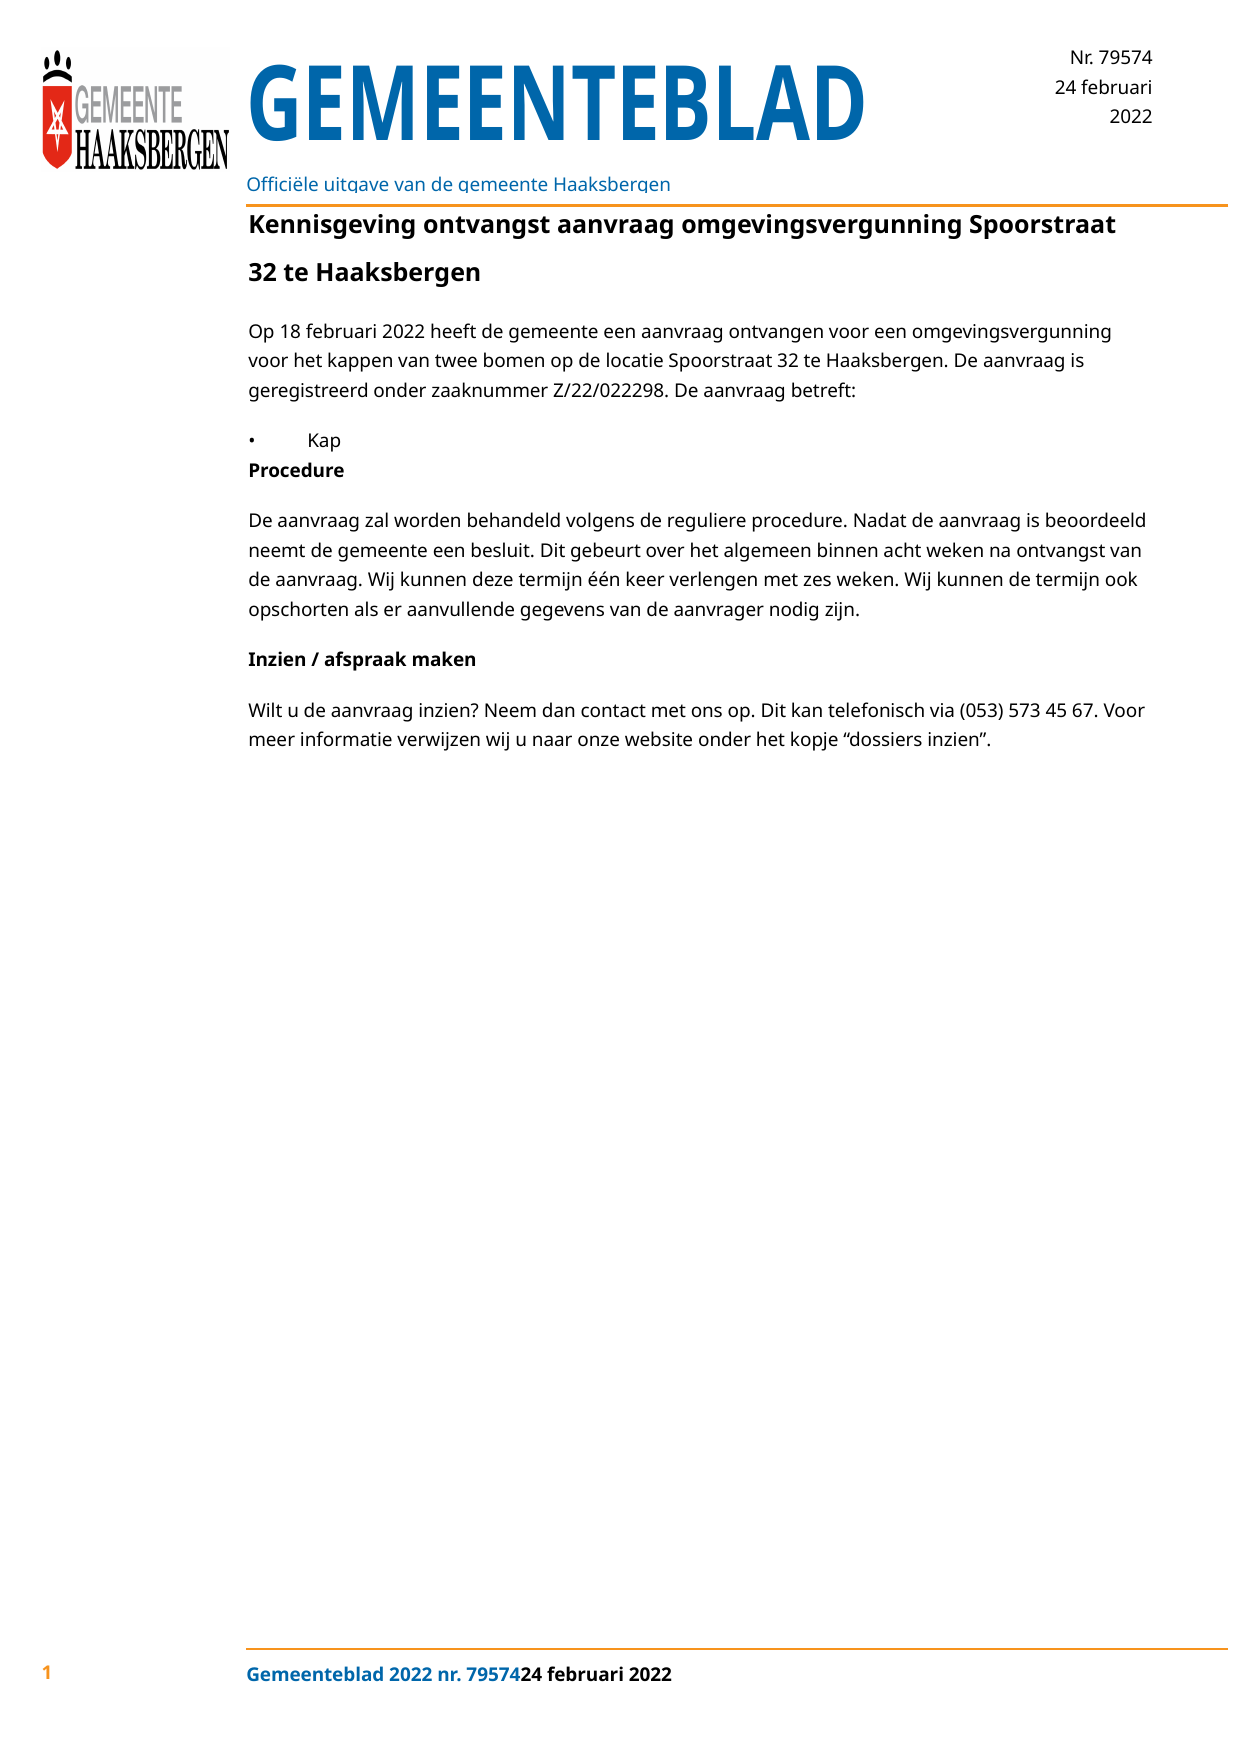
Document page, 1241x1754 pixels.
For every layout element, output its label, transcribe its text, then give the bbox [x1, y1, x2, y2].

text Kennisgeving ontvangst aanvraag omgevingsvergunning Spoorstraat 32 te Haaksbergen [248, 207, 1152, 288]
text Op 18 februari 2022 heeft de gemeente een aanvraag ontvangen voor een omgevingsvergunning voor het kappen van twee bomen op de locatie Spoorstraat 32 te Haaksbergen. De aanvraag is geregistreerd onder zaaknummer Z/22/022298. De aanvraag betreft: [248, 318, 1152, 403]
list Kap [248, 427, 1152, 453]
picture [41, 47, 231, 172]
text Inzien / afspraak maken [248, 647, 1152, 672]
text De aanvraag zal worden behandeld volgens de reguliere procedure. Nadat de aanvraag is beoordeeld neemt de gemeente een besluit. Dit gebeurt over het algemeen binnen acht weken na ontvangst van de aanvraag. Wij kunnen deze termijn één keer verlengen met zes weken. Wij kunnen de termijn ook opschorten als er aanvullende gegevens van de aanvrager nodig zijn. [248, 507, 1152, 622]
text Procedure [248, 457, 1152, 483]
text Wilt u de aanvraag inzien? Neem dan contact met ons op. Dit kan telefonisch via (053) 573 45 67. Voor meer informatie verwijzen wij u naar onze website onder het kopje “dossiers inzien”. [248, 697, 1152, 752]
